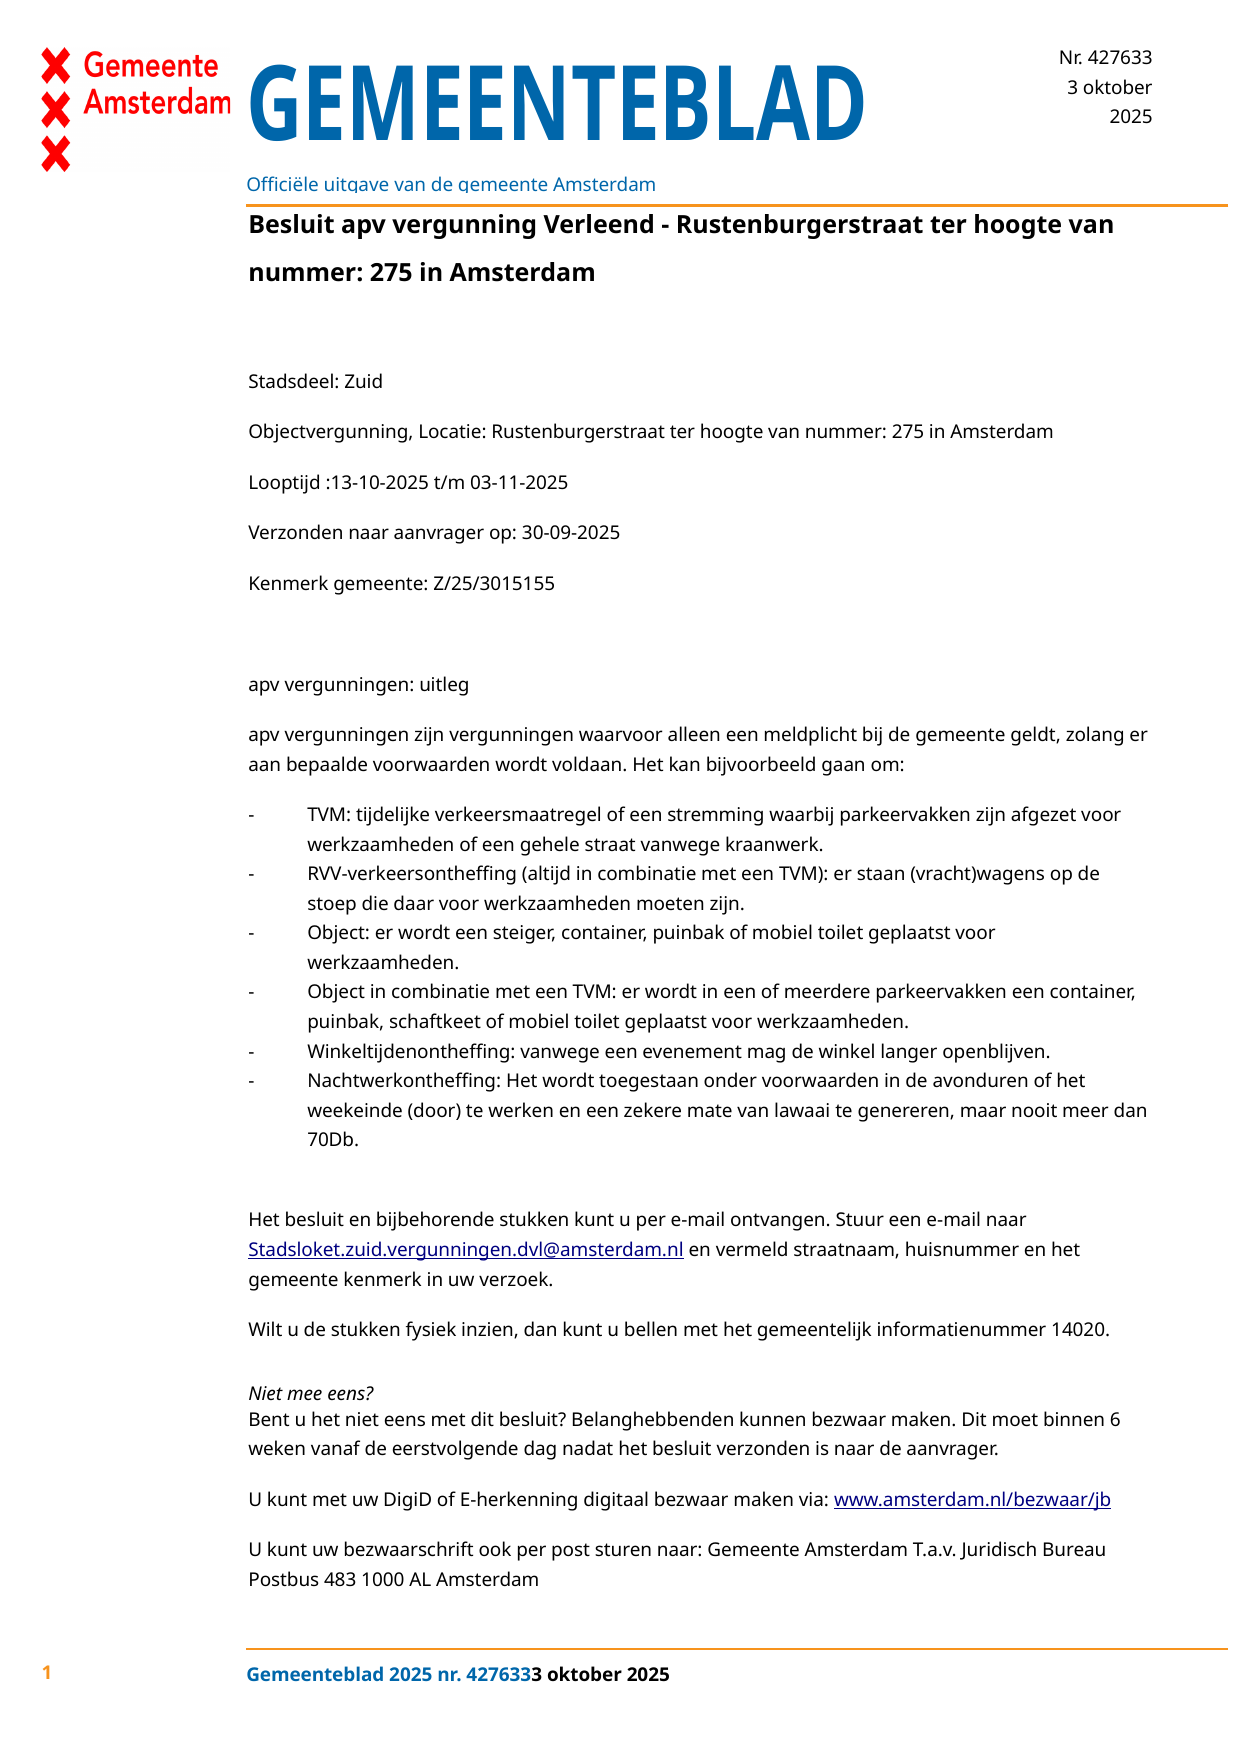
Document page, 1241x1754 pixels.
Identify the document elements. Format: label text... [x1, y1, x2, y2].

picture [41, 47, 231, 172]
list Object: er wordt een steiger, container, puinbak of mobiel toilet geplaatst voor werkzaamheden. [248, 919, 1152, 975]
list Winkeltijdenontheffing: vanwege een evenement mag de winkel langer openblijven. [248, 1038, 1152, 1064]
text U kunt uw bezwaarschrift ook per post sturen naar: Gemeente Amsterdam T.a.v. Juridisch Bureau Postbus 483 1000 AL Amsterdam [248, 1536, 1152, 1592]
text Bent u het niet eens met dit besluit? Belanghebbenden kunnen bezwaar maken. Dit moet binnen 6 weken vanaf de eerstvolgende dag nadat het besluit verzonden is naar de aanvrager. [248, 1406, 1152, 1461]
text apv vergunningen: uitleg [248, 671, 1152, 697]
text U kunt met uw DigiD of E-herkenning digitaal bezwaar maken via: www.amsterdam.nl/bezwaar/jb [248, 1486, 1152, 1512]
text apv vergunningen zijn vergunningen waarvoor alleen een meldplicht bij de gemeente geldt, zolang er aan bepaalde voorwaarden wordt voldaan. Het kan bijvoorbeeld gaan om: [248, 721, 1152, 777]
text Verzonden naar aanvrager op: 30-09-2025 [248, 519, 1152, 545]
text Objectvergunning, Locatie: Rustenburgerstraat ter hoogte van nummer: 275 in Amsterdam [248, 419, 1152, 444]
list TVM: tijdelijke verkeersmaatregel of een stremming waarbij parkeervakken zijn afgezet voor werkzaamheden of een gehele straat vanwege kraanwerk. [248, 801, 1152, 857]
list Object in combinatie met een TVM: er wordt in een of meerdere parkeervakken een container, puinbak, schaftkeet of mobiel toilet geplaatst voor werkzaamheden. [248, 979, 1152, 1034]
text Wilt u de stukken fysiek inzien, dan kunt u bellen met het gemeentelijk informatienummer 14020. [248, 1316, 1152, 1342]
list Nachtwerkontheffing: Het wordt toegestaan onder voorwaarden in de avonduren of het weekeinde (door) te werken en een zekere mate van lawaai te genereren, maar nooit meer dan 70Db. [248, 1067, 1152, 1152]
text Het besluit en bijbehorende stukken kunt u per e-mail ontvangen. Stuur een e-mail naar Stadsloket.zuid.vergunningen.dvl@amsterdam.nl en vermeld straatnaam, huisnummer en het gemeente kenmerk in uw verzoek. [248, 1207, 1152, 1292]
list RVV-verkeersontheffing (altijd in combinatie met een TVM): er staan (vracht)wagens op de stoep die daar voor werkzaamheden moeten zijn. [248, 860, 1152, 916]
text Looptijd :13-10-2025 t/m 03-11-2025 [248, 469, 1152, 495]
text Stadsdeel: Zuid [248, 368, 1152, 394]
text Kenmerk gemeente: Z/25/3015155 [248, 570, 1152, 596]
text Niet mee eens? [248, 1380, 1152, 1406]
text Besluit apv vergunning Verleend - Rustenburgerstraat ter hoogte van nummer: 275 in Amsterdam [248, 207, 1152, 288]
